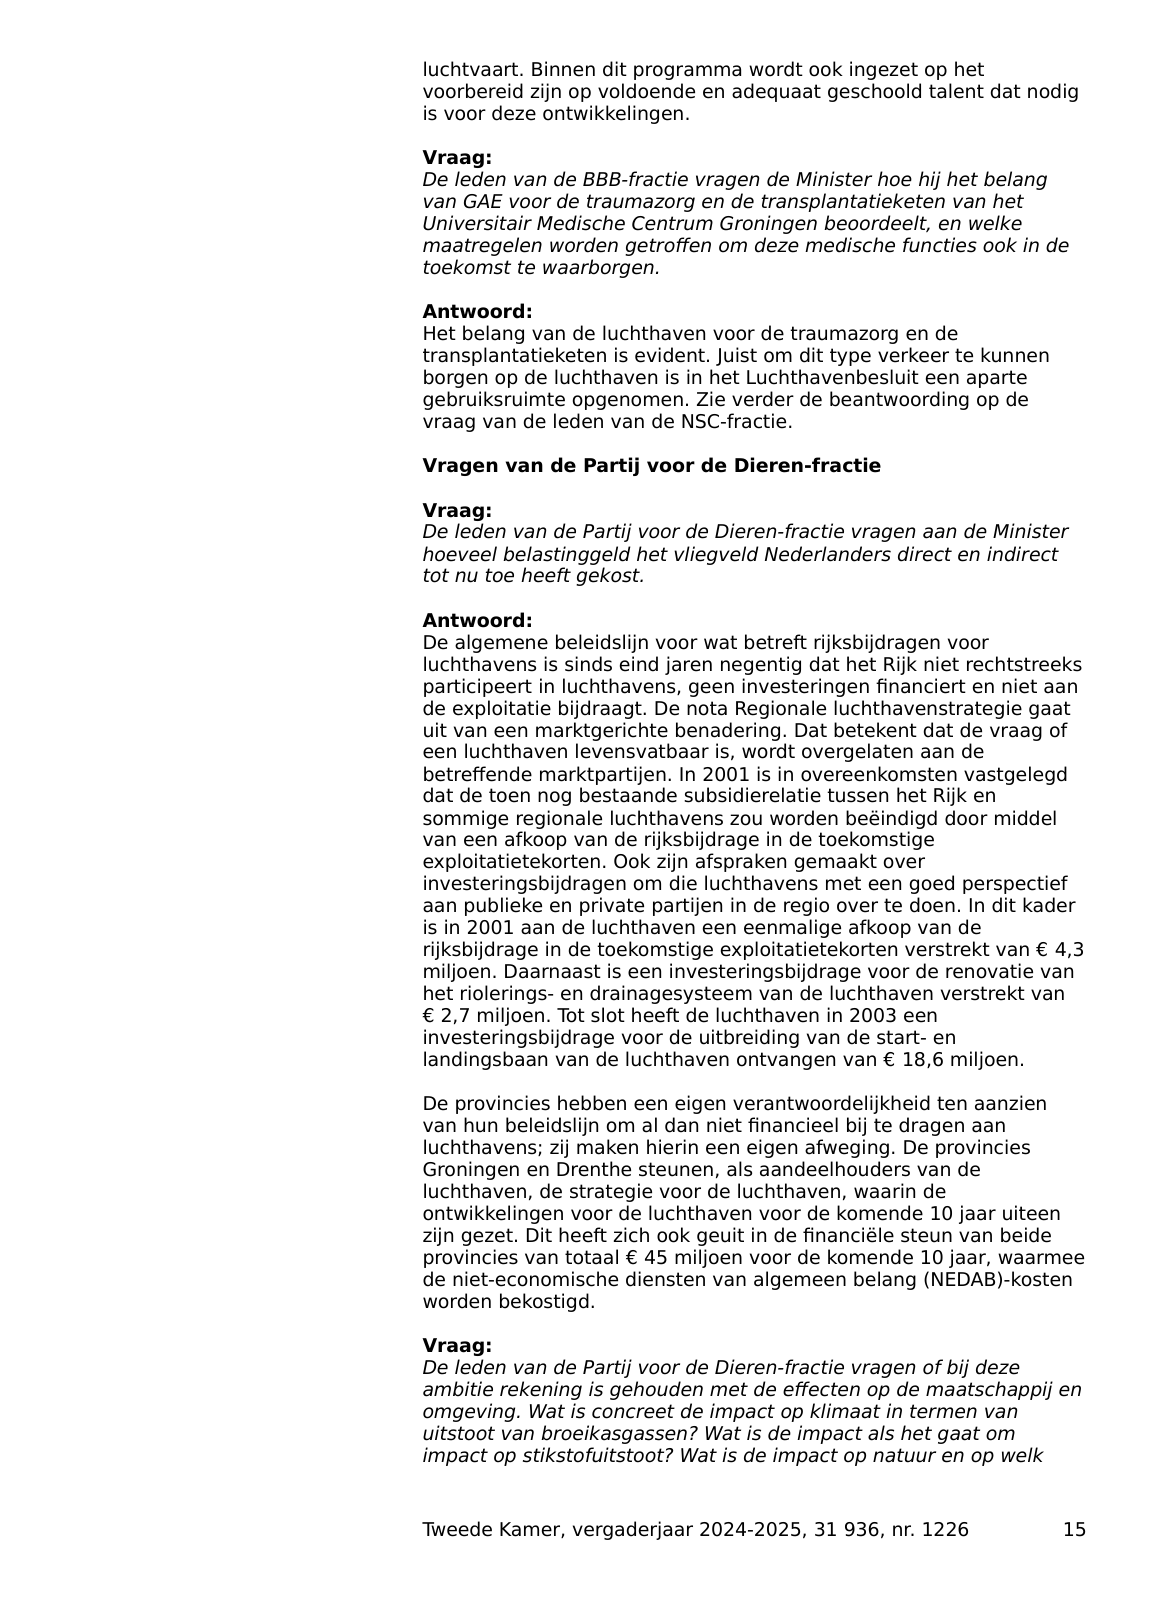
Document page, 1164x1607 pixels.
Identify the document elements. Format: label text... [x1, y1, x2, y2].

text Vraag: [422, 499, 1087, 521]
text Het belang van de luchthaven voor de traumazorg en de transplantatieketen is evident. Juist om dit type verkeer te kunnen borgen op de luchthaven is in het Luchthavenbesluit een aparte gebruiksruimte opgenomen. Zie verder de beantwoording op de vraag van de leden van de NSC-fractie. [422, 323, 1087, 433]
text De leden van de Partij voor de Dieren-fractie vragen aan de Minister hoeveel belastinggeld het vliegveld Nederlanders direct en indirect tot nu toe heeft gekost. [422, 521, 1087, 587]
text De algemene beleidslijn voor wat betreft rijksbijdragen voor luchthavens is sinds eind jaren negentig dat het Rijk niet rechtstreeks participeert in luchthavens, geen investeringen financiert en niet aan de exploitatie bijdraagt. De nota Regionale luchthavenstrategie gaat uit van een marktgerichte benadering. Dat betekent dat de vraag of een luchthaven levensvatbaar is, wordt overgelaten aan de betreffende marktpartijen. In 2001 is in overeenkomsten vastgelegd dat de toen nog bestaande subsidierelatie tussen het Rijk en sommige regionale luchthavens zou worden beëindigd door middel van een afkoop van de rijksbijdrage in de toekomstige exploitatietekorten. Ook zijn afspraken gemaakt over investeringsbijdragen om die luchthavens met een goed perspectief aan publieke en private partijen in de regio over te doen. In dit kader is in 2001 aan de luchthaven een eenmalige afkoop van de rijksbijdrage in de toekomstige exploitatietekorten verstrekt van € 4,3 miljoen. Daarnaast is een investeringsbijdrage voor de renovatie van het riolerings- en drainagesysteem van de luchthaven verstrekt van € 2,7 miljoen. Tot slot heeft de luchthaven in 2003 een investeringsbijdrage voor de uitbreiding van de start- en landingsbaan van de luchthaven ontvangen van € 18,6 miljoen. [422, 632, 1087, 1071]
subtitle Vragen van de Partij voor de Dieren-fractie [422, 455, 1087, 477]
text De leden van de BBB-fractie vragen de Minister hoe hij het belang van GAE voor de traumazorg en de transplantatieketen van het Universitair Medische Centrum Groningen beoordeelt, en welke maatregelen worden getroffen om deze medische functies ook in de toekomst te waarborgen. [422, 169, 1087, 279]
text Antwoord: [422, 301, 1087, 323]
text luchtvaart. Binnen dit programma wordt ook ingezet op het voorbereid zijn op voldoende en adequaat geschoold talent dat nodig is voor deze ontwikkelingen. [422, 59, 1087, 125]
text Vraag: [422, 1335, 1087, 1357]
text De leden van de Partij voor de Dieren-fractie vragen of bij deze ambitie rekening is gehouden met de effecten op de maatschappij en omgeving. Wat is concreet de impact op klimaat in termen van uitstoot van broeikasgassen? Wat is de impact als het gaat om impact op stikstofuitstoot? Wat is de impact op natuur en op welk [422, 1357, 1087, 1467]
text Antwoord: [422, 609, 1087, 632]
text Vraag: [422, 147, 1087, 169]
text De provincies hebben een eigen verantwoordelijkheid ten aanzien van hun beleidslijn om al dan niet financieel bij te dragen aan luchthavens; zij maken hierin een eigen afweging. De provincies Groningen en Drenthe steunen, als aandeelhouders van de luchthaven, de strategie voor de luchthaven, waarin de ontwikkelingen voor de luchthaven voor de komende 10 jaar uiteen zijn gezet. Dit heeft zich ook geuit in de financiële steun van beide provincies van totaal € 45 miljoen voor de komende 10 jaar, waarmee de niet-economische diensten van algemeen belang (NEDAB)-kosten worden bekostigd. [422, 1093, 1087, 1313]
